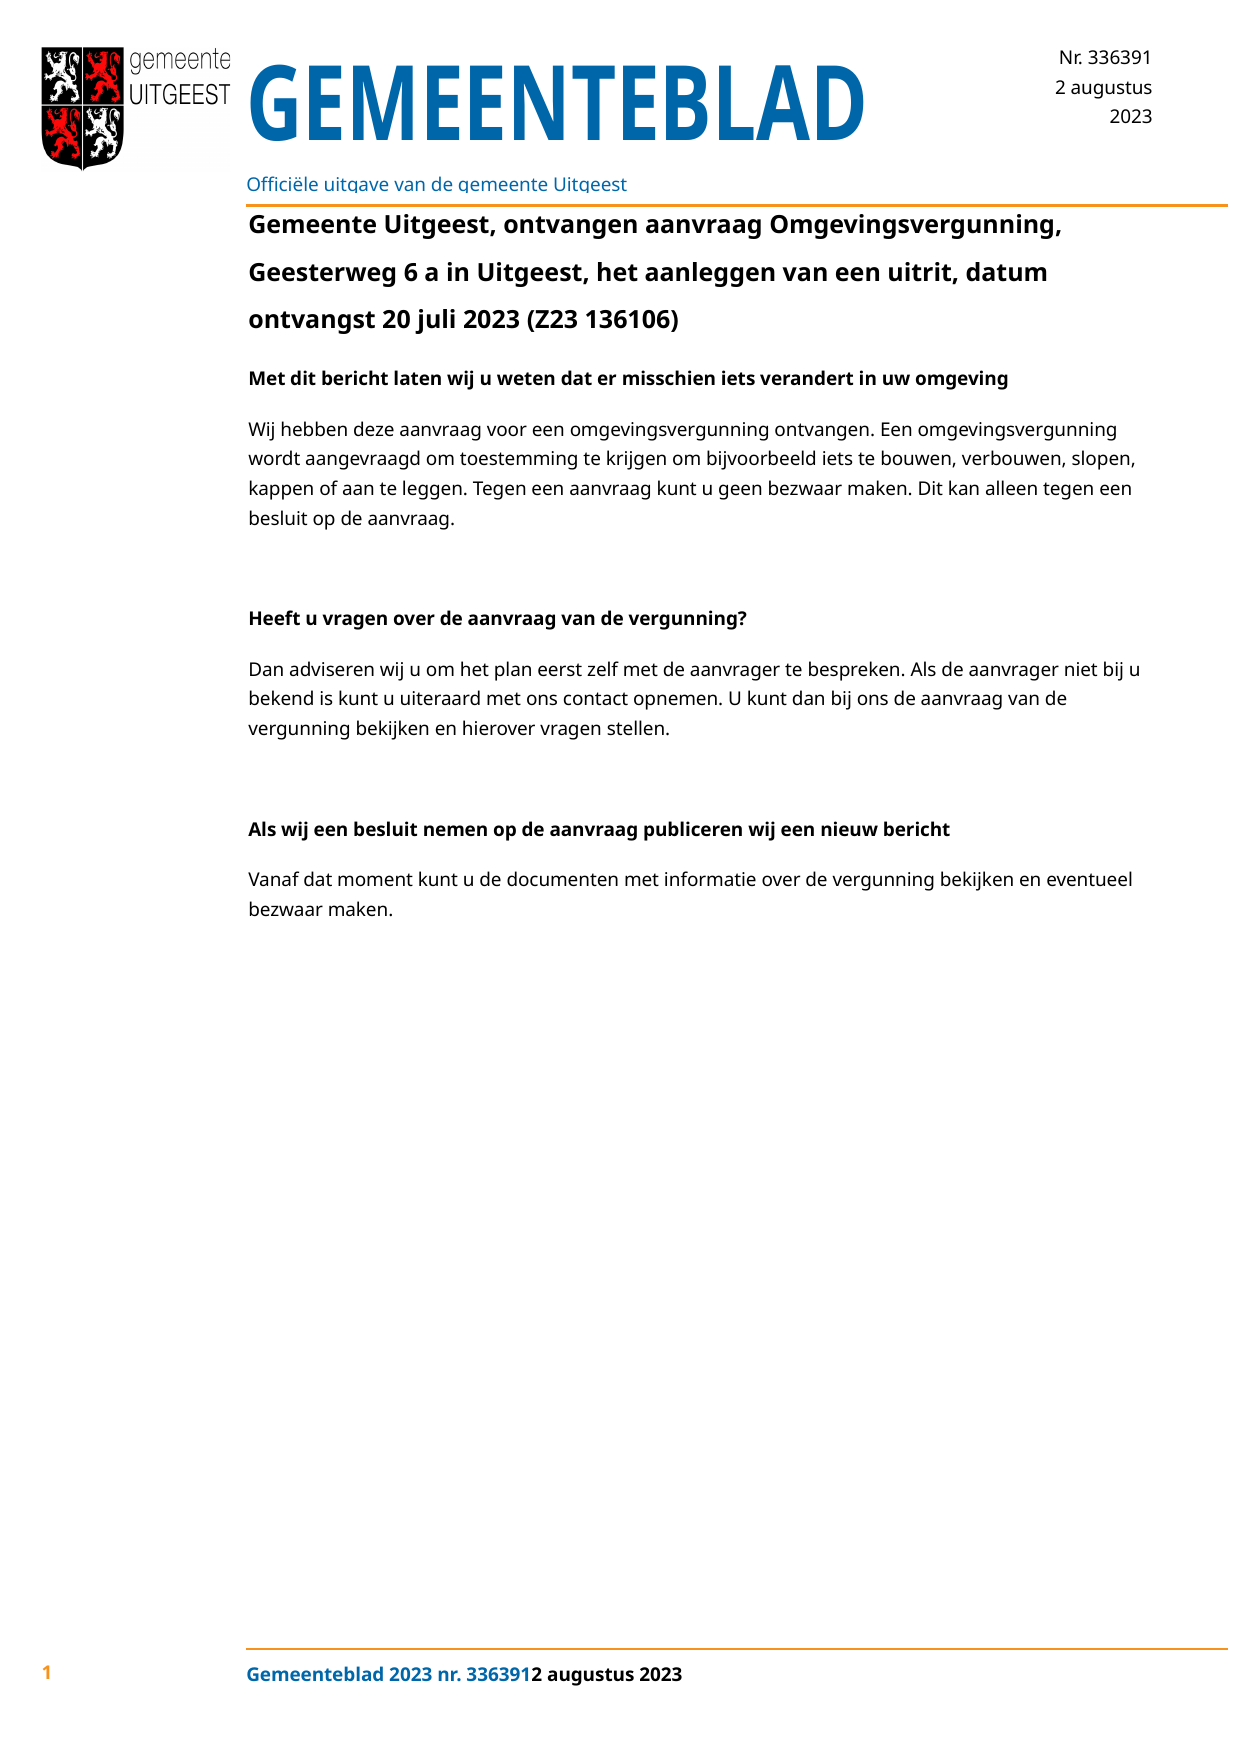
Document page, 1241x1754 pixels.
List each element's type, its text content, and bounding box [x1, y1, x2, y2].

text Gemeente Uitgeest, ontvangen aanvraag Omgevingsvergunning, Geesterweg 6 a in Uitgeest, het aanleggen van een uitrit, datum ontvangst 20 juli 2023 (Z23 136106) [248, 207, 1152, 336]
text Wij hebben deze aanvraag voor een omgevingsvergunning ontvangen. Een omgevingsvergunning wordt aangevraagd om toestemming te krijgen om bijvoorbeeld iets te bouwen, verbouwen, slopen, kappen of aan te leggen. Tegen een aanvraag kunt u geen bezwaar maken. Dit kan alleen tegen een besluit op de aanvraag. [248, 416, 1152, 530]
picture [41, 47, 231, 172]
text Als wij een besluit nemen op de aanvraag publiceren wij een nieuw bericht [248, 816, 1152, 842]
text Heeft u vragen over de aanvraag van de vergunning? [248, 606, 1152, 631]
text Met dit bericht laten wij u weten dat er misschien iets verandert in uw omgeving [248, 366, 1152, 391]
text Vanaf dat moment kunt u de documenten met informatie over de vergunning bekijken en eventueel bezwaar maken. [248, 866, 1152, 922]
text Dan adviseren wij u om het plan eerst zelf met de aanvrager te bespreken. Als de aanvrager niet bij u bekend is kunt u uiteraard met ons contact opnemen. U kunt dan bij ons de aanvraag van de vergunning bekijken en hierover vragen stellen. [248, 656, 1152, 741]
